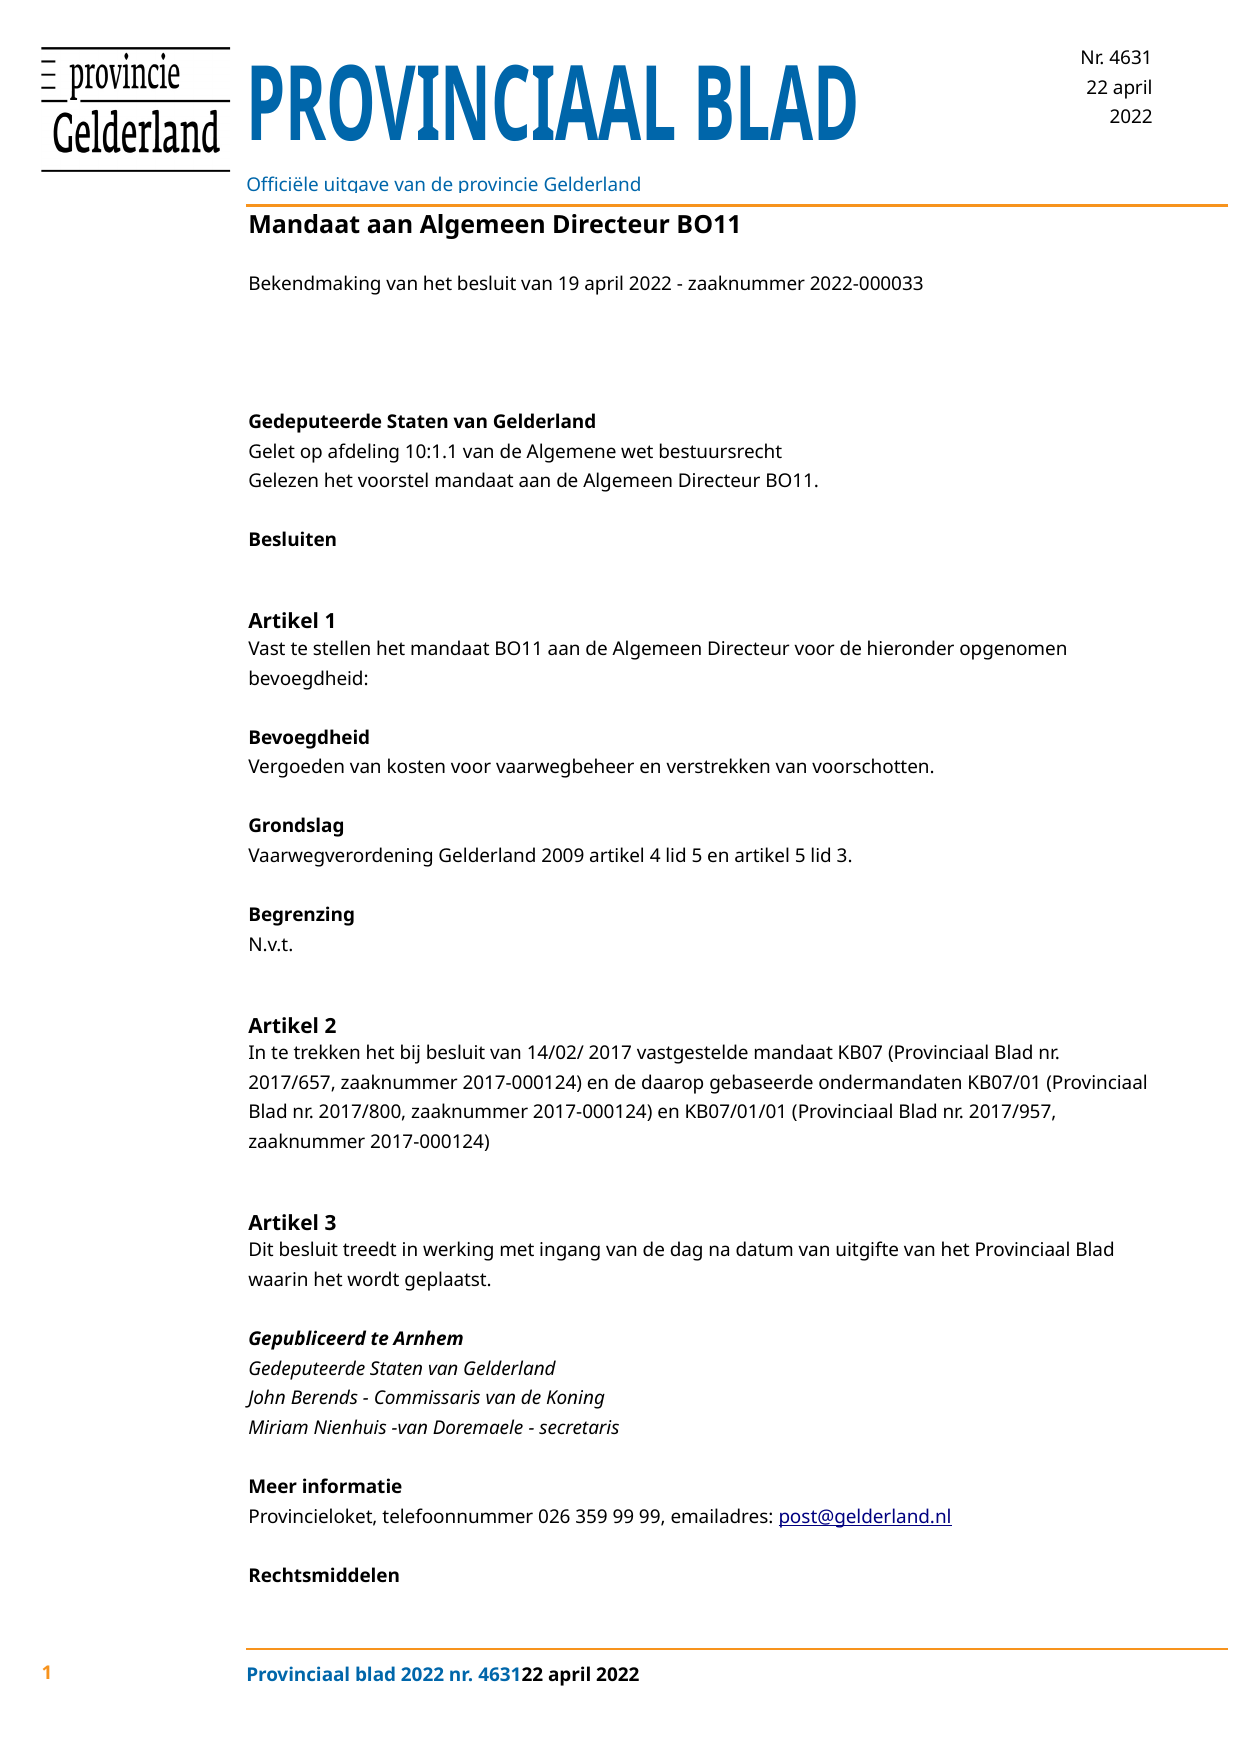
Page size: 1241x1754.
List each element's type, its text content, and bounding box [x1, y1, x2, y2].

text Artikel 1 [248, 607, 1152, 635]
text Vaarwegverordening Gelderland 2009 artikel 4 lid 5 en artikel 5 lid 3. [248, 842, 1152, 868]
text Artikel 3 [248, 1208, 1152, 1237]
text Vergoeden van kosten voor vaarwegbeheer en verstrekken van voorschotten. [248, 753, 1152, 779]
text Grondslag [248, 813, 1152, 838]
text Gedeputeerde Staten van Gelderland [248, 408, 1152, 434]
text Miriam Nienhuis -van Doremaele - secretaris [248, 1414, 1152, 1440]
text Gepubliceerd te Arnhem [248, 1325, 1152, 1351]
text Artikel 2 [248, 1011, 1152, 1039]
text Bevoegdheid [248, 724, 1152, 749]
text Gelet op afdeling 10:1.1 van de Algemene wet bestuursrecht [248, 438, 1152, 464]
text In te trekken het bij besluit van 14/02/ 2017 vastgestelde mandaat KB07 (Provinciaal Blad nr. 2017/657, zaaknummer 2017-000124) en de daarop gebaseerde ondermandaten KB07/01 (Provinciaal Blad nr. 2017/800, zaaknummer 2017-000124) en KB07/01/01 (Provinciaal Blad nr. 2017/957, zaaknummer 2017-000124) [248, 1039, 1152, 1154]
text John Berends - Commissaris van de Koning [248, 1384, 1152, 1410]
text Provincieloket, telefoonnummer 026 359 99 99, emailadres: post@gelderland.nl [248, 1503, 1152, 1528]
text Rechtsmiddelen [248, 1562, 1152, 1588]
text Dit besluit treedt in werking met ingang van de dag na datum van uitgifte van het Provinciaal Blad waarin het wordt geplaatst. [248, 1237, 1152, 1292]
picture [41, 47, 231, 172]
text Begrenzing [248, 901, 1152, 927]
text Mandaat aan Algemeen Directeur BO11 [248, 207, 1152, 241]
text Gedeputeerde Staten van Gelderland [248, 1355, 1152, 1381]
text Bekendmaking van het besluit van 19 april 2022 - zaaknummer 2022-000033 [248, 270, 1152, 296]
text N.v.t. [248, 931, 1152, 957]
text Meer informatie [248, 1473, 1152, 1499]
text Besluiten [248, 527, 1152, 552]
text Vast te stellen het mandaat BO11 aan de Algemeen Directeur voor de hieronder opgenomen bevoegdheid: [248, 635, 1152, 690]
text Gelezen het voorstel mandaat aan de Algemeen Directeur BO11. [248, 467, 1152, 493]
